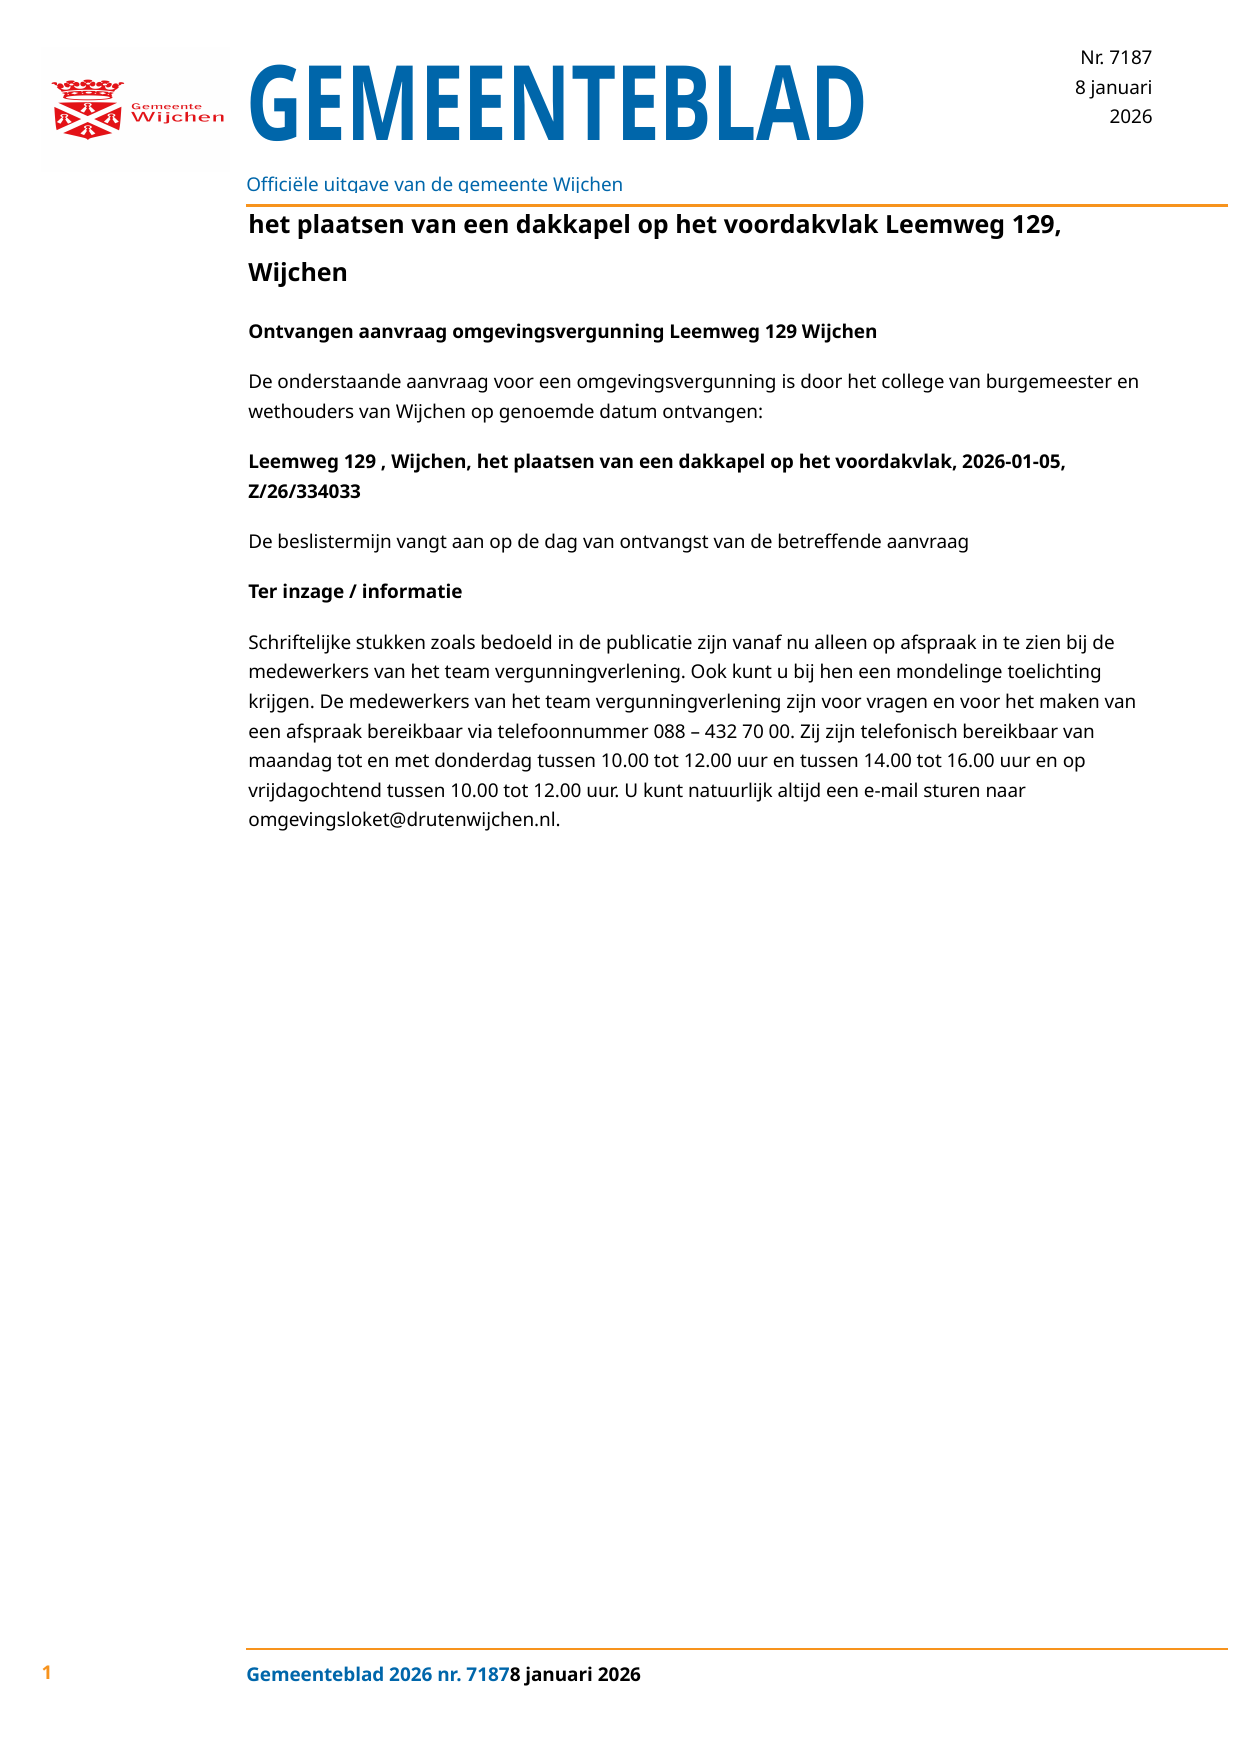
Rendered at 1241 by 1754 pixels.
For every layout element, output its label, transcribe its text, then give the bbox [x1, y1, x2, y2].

text De onderstaande aanvraag voor een omgevingsvergunning is door het college van burgemeester en wethouders van Wijchen op genoemde datum ontvangen: [248, 368, 1152, 424]
picture [41, 47, 231, 172]
text De beslistermijn vangt aan op de dag van ontvangst van de betreffende aanvraag [248, 528, 1152, 554]
text Leemweg 129 , Wijchen, het plaatsen van een dakkapel op het voordakvlak, 2026-01-05, Z/26/334033 [248, 448, 1152, 504]
text Schriftelijke stukken zoals bedoeld in de publicatie zijn vanaf nu alleen op afspraak in te zien bij de medewerkers van het team vergunningverlening. Ook kunt u bij hen een mondelinge toelichting krijgen. De medewerkers van het team vergunningverlening zijn voor vragen en voor het maken van een afspraak bereikbaar via telefoonnummer 088 – 432 70 00. Zij zijn telefonisch bereikbaar van maandag tot en met donderdag tussen 10.00 tot 12.00 uur en tussen 14.00 tot 16.00 uur en op vrijdagochtend tussen 10.00 tot 12.00 uur. U kunt natuurlijk altijd een e-mail sturen naar omgevingsloket@drutenwijchen.nl. [248, 629, 1152, 832]
text Ter inzage / informatie [248, 579, 1152, 604]
text het plaatsen van een dakkapel op het voordakvlak Leemweg 129, Wijchen [248, 207, 1152, 288]
text Ontvangen aanvraag omgevingsvergunning Leemweg 129 Wijchen [248, 318, 1152, 344]
